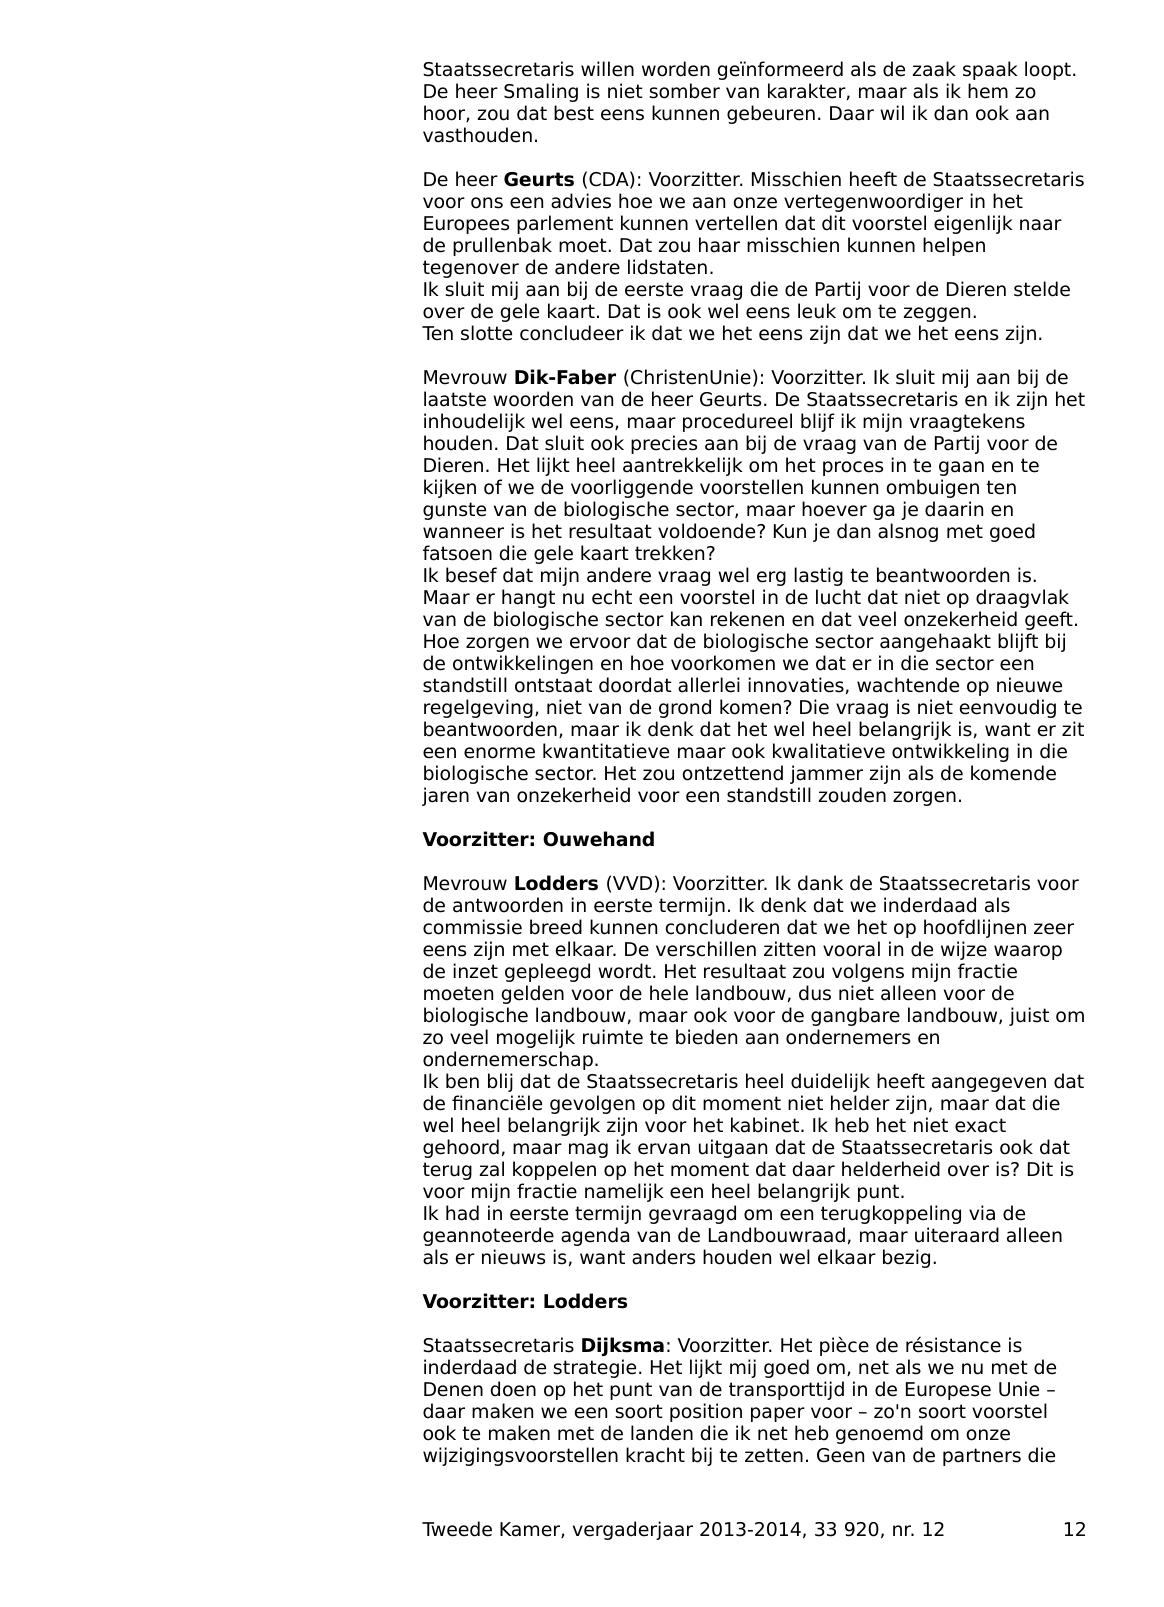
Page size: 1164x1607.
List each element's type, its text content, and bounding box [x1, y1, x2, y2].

text Mevrouw Dik-Faber (ChristenUnie): Voorzitter. Ik sluit mij aan bij de laatste woorden van de heer Geurts. De Staatssecretaris en ik zijn het inhoudelijk wel eens, maar procedureel blijf ik mijn vraagtekens houden. Dat sluit ook precies aan bij de vraag van de Partij voor de Dieren. Het lijkt heel aantrekkelijk om het proces in te gaan en te kijken of we de voorliggende voorstellen kunnen ombuigen ten gunste van de biologische sector, maar hoever ga je daarin en wanneer is het resultaat voldoende? Kun je dan alsnog met goed fatsoen die gele kaart trekken? [422, 367, 1087, 565]
text Staatssecretaris willen worden geïnformeerd als de zaak spaak loopt. De heer Smaling is niet somber van karakter, maar als ik hem zo hoor, zou dat best eens kunnen gebeuren. Daar wil ik dan ook aan vasthouden. [422, 59, 1087, 147]
subtitle Voorzitter: Ouwehand [422, 829, 1087, 851]
text Ten slotte concludeer ik dat we het eens zijn dat we het eens zijn. [422, 323, 1087, 345]
text Ik had in eerste termijn gevraagd om een terugkoppeling via de geannoteerde agenda van de Landbouwraad, maar uiteraard alleen als er nieuws is, want anders houden wel elkaar bezig. [422, 1203, 1087, 1269]
text Mevrouw Lodders (VVD): Voorzitter. Ik dank de Staatssecretaris voor de antwoorden in eerste termijn. Ik denk dat we inderdaad als commissie breed kunnen concluderen dat we het op hoofdlijnen zeer eens zijn met elkaar. De verschillen zitten vooral in de wijze waarop de inzet gepleegd wordt. Het resultaat zou volgens mijn fractie moeten gelden voor de hele landbouw, dus niet alleen voor de biologische landbouw, maar ook voor de gangbare landbouw, juist om zo veel mogelijk ruimte te bieden aan ondernemers en ondernemerschap. [422, 873, 1087, 1071]
subtitle Voorzitter: Lodders [422, 1291, 1087, 1313]
text De heer Geurts (CDA): Voorzitter. Misschien heeft de Staatssecretaris voor ons een advies hoe we aan onze vertegenwoordiger in het Europees parlement kunnen vertellen dat dit voorstel eigenlijk naar de prullenbak moet. Dat zou haar misschien kunnen helpen tegenover de andere lidstaten. [422, 169, 1087, 279]
text Ik ben blij dat de Staatssecretaris heel duidelijk heeft aangegeven dat de financiële gevolgen op dit moment niet helder zijn, maar dat die wel heel belangrijk zijn voor het kabinet. Ik heb het niet exact gehoord, maar mag ik ervan uitgaan dat de Staatssecretaris ook dat terug zal koppelen op het moment dat daar helderheid over is? Dit is voor mijn fractie namelijk een heel belangrijk punt. [422, 1071, 1087, 1203]
text Ik besef dat mijn andere vraag wel erg lastig te beantwoorden is. Maar er hangt nu echt een voorstel in de lucht dat niet op draagvlak van de biologische sector kan rekenen en dat veel onzekerheid geeft. Hoe zorgen we ervoor dat de biologische sector aangehaakt blijft bij de ontwikkelingen en hoe voorkomen we dat er in die sector een standstill ontstaat doordat allerlei innovaties, wachtende op nieuwe regelgeving, niet van de grond komen? Die vraag is niet eenvoudig te beantwoorden, maar ik denk dat het wel heel belangrijk is, want er zit een enorme kwantitatieve maar ook kwalitatieve ontwikkeling in die biologische sector. Het zou ontzettend jammer zijn als de komende jaren van onzekerheid voor een standstill zouden zorgen. [422, 565, 1087, 807]
text Staatssecretaris Dijksma: Voorzitter. Het pièce de résistance is inderdaad de strategie. Het lijkt mij goed om, net als we nu met de Denen doen op het punt van de transporttijd in de Europese Unie – daar maken we een soort position paper voor – zo'n soort voorstel ook te maken met de landen die ik net heb genoemd om onze wijzigingsvoorstellen kracht bij te zetten. Geen van de partners die [422, 1335, 1087, 1467]
text Ik sluit mij aan bij de eerste vraag die de Partij voor de Dieren stelde over de gele kaart. Dat is ook wel eens leuk om te zeggen. [422, 279, 1087, 323]
